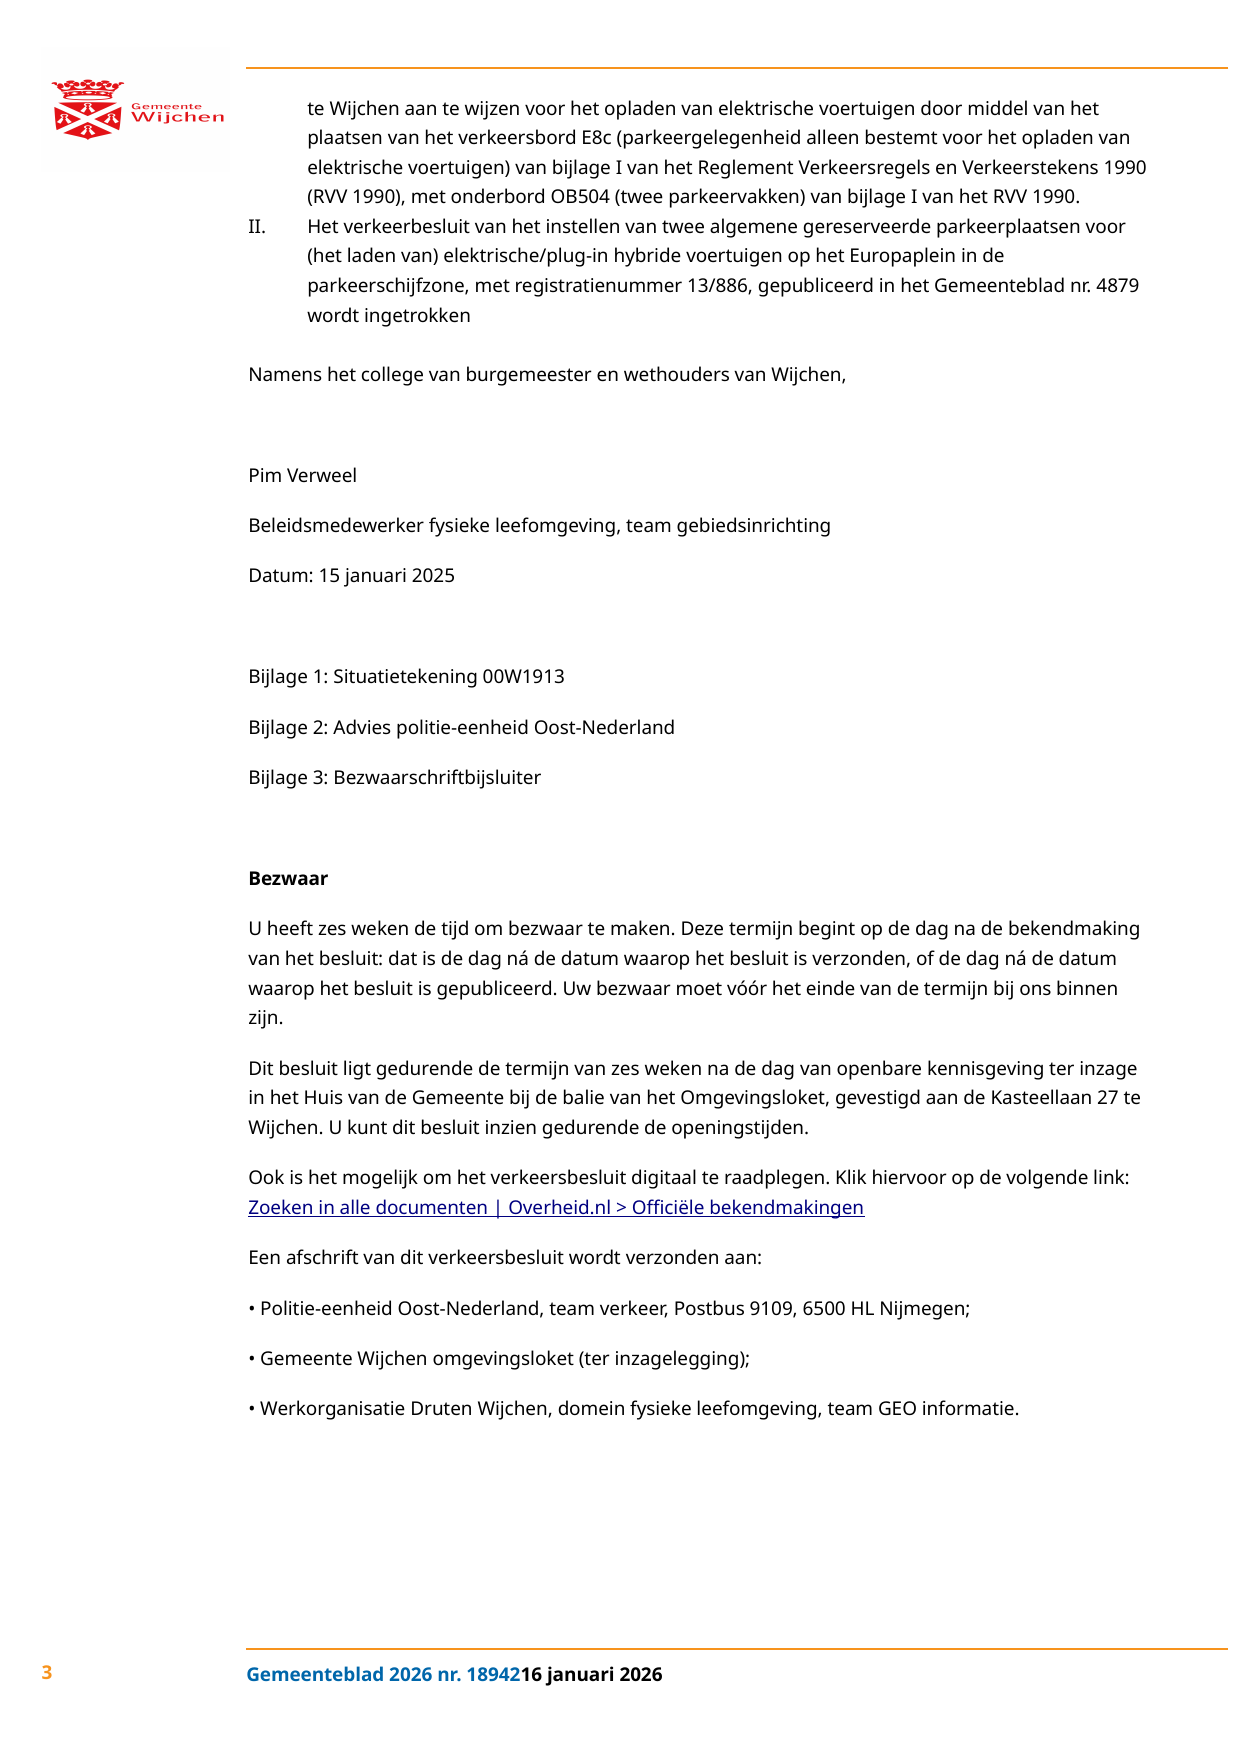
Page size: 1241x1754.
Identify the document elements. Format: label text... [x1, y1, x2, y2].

text Bezwaar [248, 865, 1152, 891]
text Namens het college van burgemeester en wethouders van Wijchen, [248, 361, 1152, 387]
picture [41, 47, 231, 172]
text U heeft zes weken de tijd om bezwaar te maken. Deze termijn begint op de dag na de bekendmaking van het besluit: dat is de dag ná de datum waarop het besluit is verzonden, of de dag ná de datum waarop het besluit is gepubliceerd. Uw bezwaar moet vóór het einde van de termijn bij ons binnen zijn. [248, 916, 1152, 1030]
text • Politie-eenheid Oost-Nederland, team verkeer, Postbus 9109, 6500 HL Nijmegen; [248, 1295, 1152, 1321]
text Beleidsmedewerker fysieke leefomgeving, team gebiedsinrichting [248, 512, 1152, 538]
text Een afschrift van dit verkeersbesluit wordt verzonden aan: [248, 1244, 1152, 1270]
list Het verkeerbesluit van het instellen van twee algemene gereserveerde parkeerplaatsen voor (het laden van) elektrische/plug-in hybride voertuigen op het Europaplein in de parkeerschijfzone, met registratienummer 13/886, gepubliceerd in het Gemeenteblad nr. 4879 wordt ingetrokken [248, 213, 1152, 328]
text • Werkorganisatie Druten Wijchen, domein fysieke leefomgeving, team GEO informatie. [248, 1396, 1152, 1421]
text • Gemeente Wijchen omgevingsloket (ter inzagelegging); [248, 1345, 1152, 1371]
text Pim Verweel [248, 462, 1152, 488]
text Bijlage 1: Situatietekening 00W1913 [248, 663, 1152, 689]
text Bijlage 3: Bezwaarschriftbijsluiter [248, 764, 1152, 790]
text Datum: 15 januari 2025 [248, 563, 1152, 588]
text Ook is het mogelijk om het verkeersbesluit digitaal te raadplegen. Klik hiervoor op de volgende link: Zoeken in alle documenten | Overheid.nl > Officiële bekendmakingen [248, 1164, 1152, 1220]
text Dit besluit ligt gedurende de termijn van zes weken na de dag van openbare kennisgeving ter inzage in het Huis van de Gemeente bij de balie van het Omgevingsloket, gevestigd aan de Kasteellaan 27 te Wijchen. U kunt dit besluit inzien gedurende de openingstijden. [248, 1055, 1152, 1140]
text Bijlage 2: Advies politie-eenheid Oost-Nederland [248, 714, 1152, 740]
list te Wijchen aan te wijzen voor het opladen van elektrische voertuigen door middel van het plaatsen van het verkeersbord E8c (parkeergelegenheid alleen bestemt voor het opladen van elektrische voertuigen) van bijlage I van het Reglement Verkeersregels en Verkeerstekens 1990 (RVV 1990), met onderbord OB504 (twee parkeervakken) van bijlage I van het RVV 1990. [248, 95, 1152, 209]
